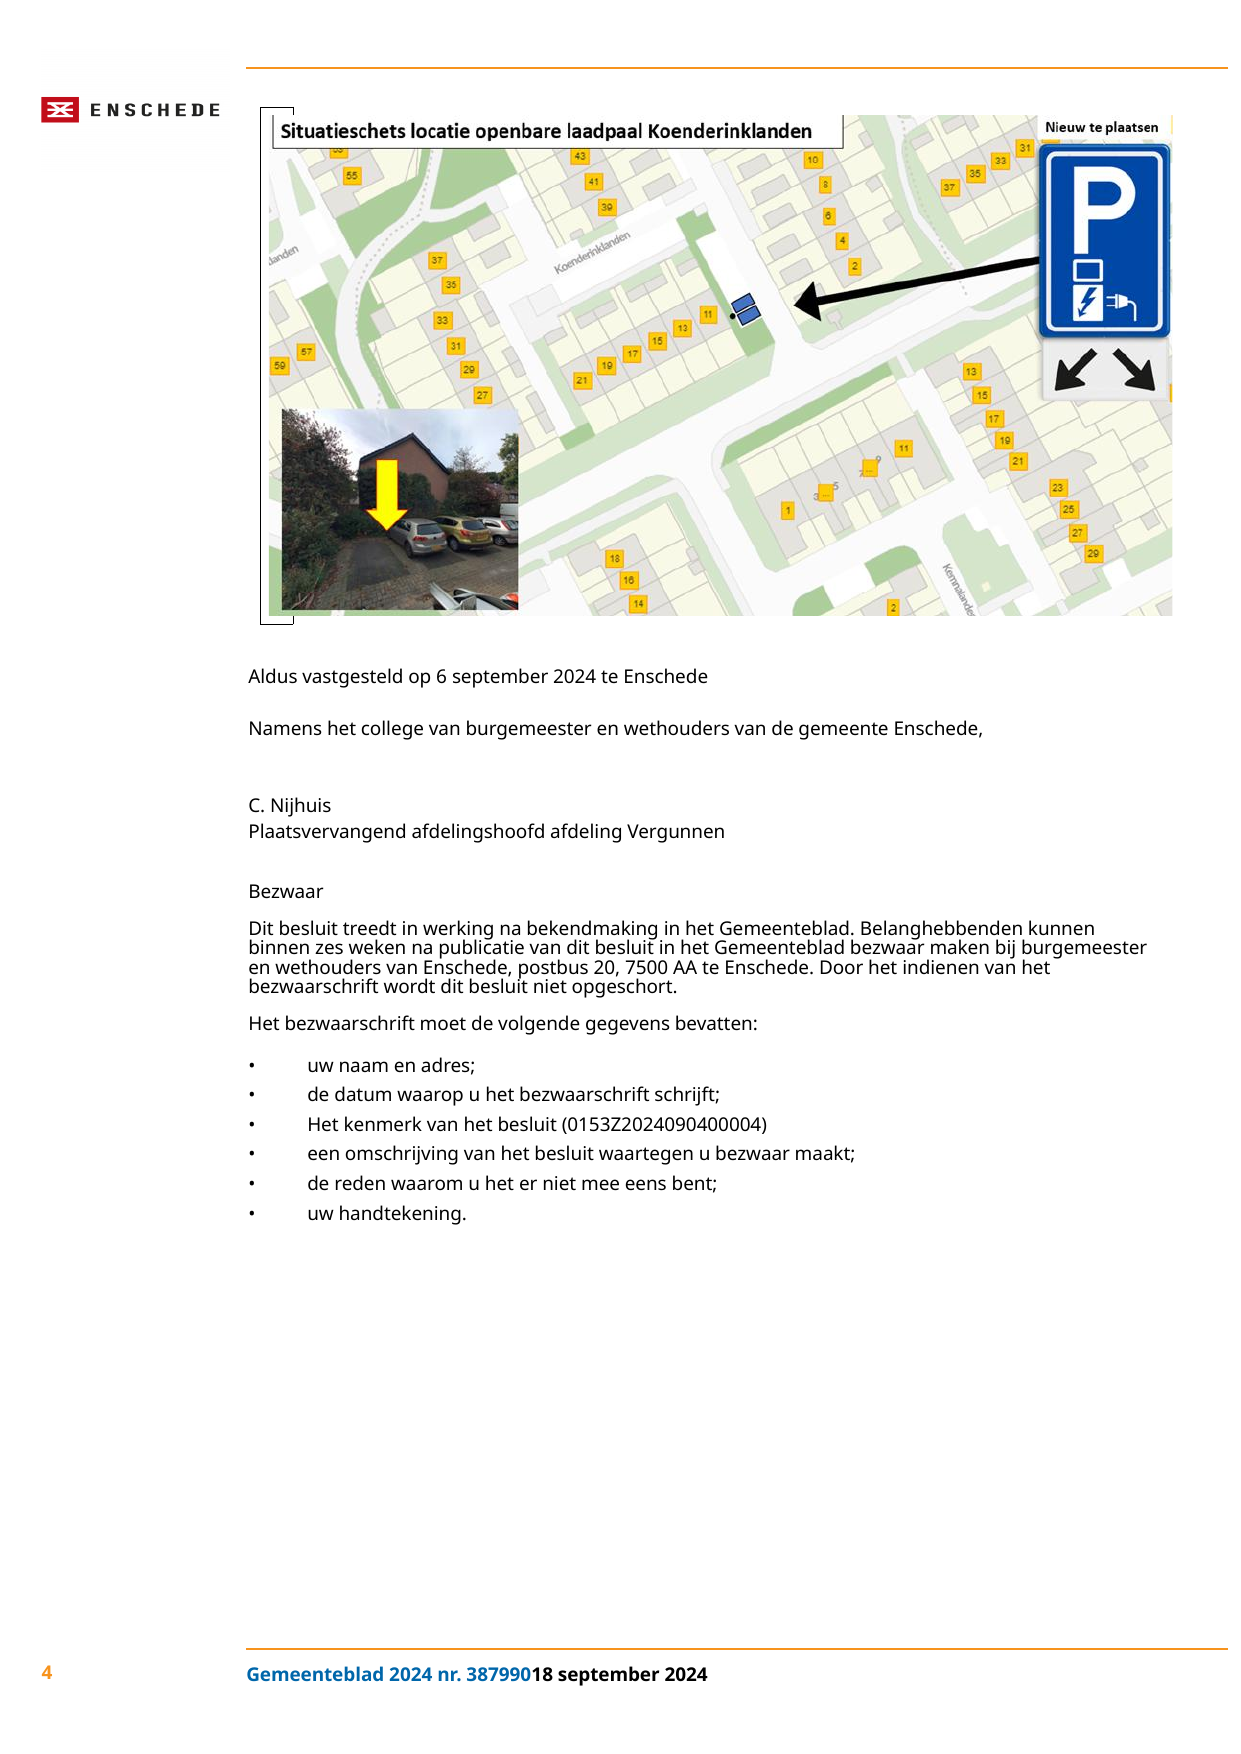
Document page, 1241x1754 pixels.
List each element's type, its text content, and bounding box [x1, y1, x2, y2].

picture [268, 115, 1173, 616]
list de datum waarop u het bezwaarschrift schrijft; [248, 1081, 1152, 1107]
list uw handtekening. [248, 1200, 1152, 1226]
list uw naam en adres; [248, 1052, 1152, 1078]
list Het kenmerk van het besluit (0153Z2024090400004) [248, 1111, 1152, 1137]
text C. Nijhuis [248, 792, 1152, 818]
text Namens het college van burgemeester en wethouders van de gemeente Enschede, [248, 715, 1152, 741]
text Dit besluit treedt in werking na bekendmaking in het Gemeenteblad. Belanghebbenden kunnen binnen zes weken na publicatie van dit besluit in het Gemeenteblad bezwaar maken bij burgemeester en wethouders van Enschede, postbus 20, 7500 AA te Enschede. Door het indienen van het bezwaarschrift wordt dit besluit niet opgeschort. [248, 920, 1152, 997]
text Plaatsvervangend afdelingshoofd afdeling Vergunnen [248, 818, 1152, 844]
list de reden waarom u het er niet mee eens bent; [248, 1170, 1152, 1196]
text Aldus vastgesteld op 6 september 2024 te Enschede [248, 664, 1152, 689]
list een omschrijving van het besluit waartegen u bezwaar maakt; [248, 1141, 1152, 1166]
picture [41, 47, 231, 172]
text Het bezwaarschrift moet de volgende gegevens bevatten: [248, 1015, 1152, 1034]
text Bezwaar [248, 883, 1152, 902]
